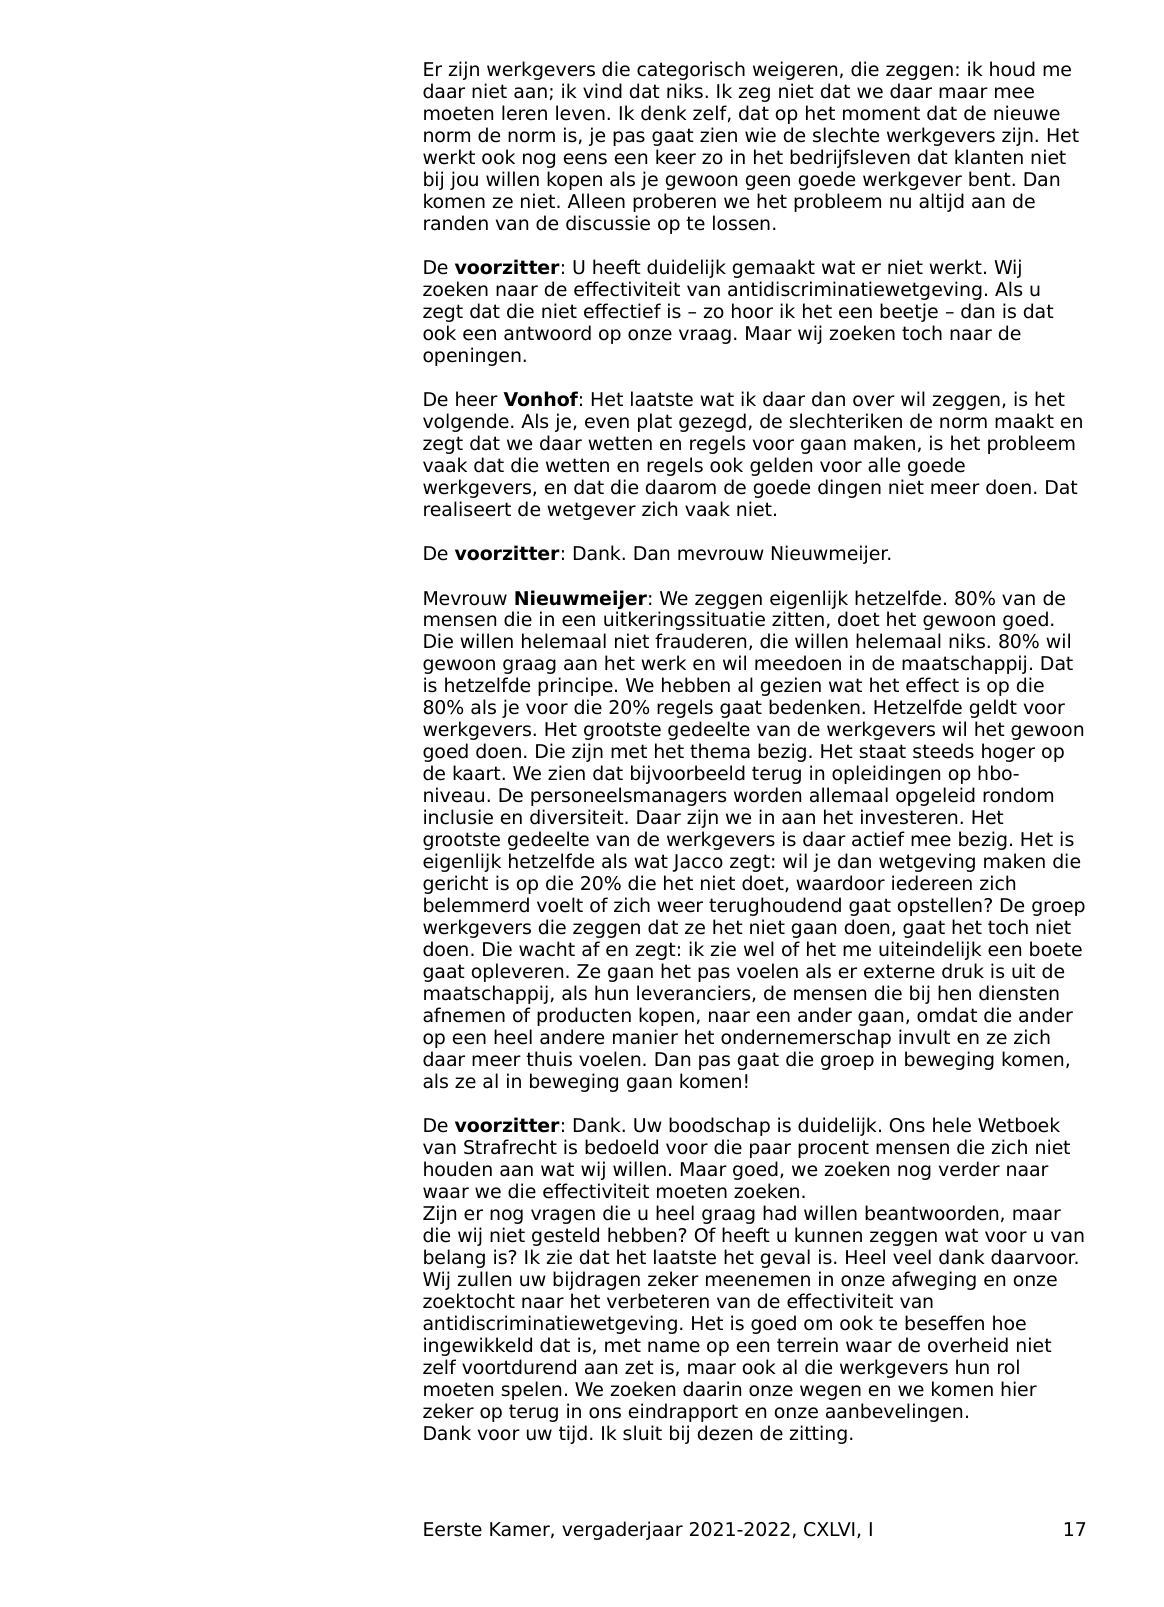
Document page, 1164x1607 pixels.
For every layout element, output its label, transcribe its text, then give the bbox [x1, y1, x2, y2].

text De voorzitter: U heeft duidelijk gemaakt wat er niet werkt. Wij zoeken naar de effectiviteit van antidiscriminatiewetgeving. Als u zegt dat die niet effectief is – zo hoor ik het een beetje – dan is dat ook een antwoord op onze vraag. Maar wij zoeken toch naar de openingen. [422, 257, 1087, 367]
text De heer Vonhof: Het laatste wat ik daar dan over wil zeggen, is het volgende. Als je, even plat gezegd, de slechteriken de norm maakt en zegt dat we daar wetten en regels voor gaan maken, is het probleem vaak dat die wetten en regels ook gelden voor alle goede werkgevers, en dat die daarom de goede dingen niet meer doen. Dat realiseert de wetgever zich vaak niet. [422, 389, 1087, 521]
text Er zijn werkgevers die categorisch weigeren, die zeggen: ik houd me daar niet aan; ik vind dat niks. Ik zeg niet dat we daar maar mee moeten leren leven. Ik denk zelf, dat op het moment dat de nieuwe norm de norm is, je pas gaat zien wie de slechte werkgevers zijn. Het werkt ook nog eens een keer zo in het bedrijfsleven dat klanten niet bij jou willen kopen als je gewoon geen goede werkgever bent. Dan komen ze niet. Alleen proberen we het probleem nu altijd aan de randen van de discussie op te lossen. [422, 59, 1087, 235]
text Mevrouw Nieuwmeijer: We zeggen eigenlijk hetzelfde. 80% van de mensen die in een uitkeringssituatie zitten, doet het gewoon goed. Die willen helemaal niet frauderen, die willen helemaal niks. 80% wil gewoon graag aan het werk en wil meedoen in de maatschappij. Dat is hetzelfde principe. We hebben al gezien wat het effect is op die 80% als je voor die 20% regels gaat bedenken. Hetzelfde geldt voor werkgevers. Het grootste gedeelte van de werkgevers wil het gewoon goed doen. Die zijn met het thema bezig. Het staat steeds hoger op de kaart. We zien dat bijvoorbeeld terug in opleidingen op hbo-niveau. De personeelsmanagers worden allemaal opgeleid rondom inclusie en diversiteit. Daar zijn we in aan het investeren. Het grootste gedeelte van de werkgevers is daar actief mee bezig. Het is eigenlijk hetzelfde als wat Jacco zegt: wil je dan wetgeving maken die gericht is op die 20% die het niet doet, waardoor iedereen zich belemmerd voelt of zich weer terughoudend gaat opstellen? De groep werkgevers die zeggen dat ze het niet gaan doen, gaat het toch niet doen. Die wacht af en zegt: ik zie wel of het me uiteindelijk een boete gaat opleveren. Ze gaan het pas voelen als er externe druk is uit de maatschappij, als hun leveranciers, de mensen die bij hen diensten afnemen of producten kopen, naar een ander gaan, omdat die ander op een heel andere manier het ondernemerschap invult en ze zich daar meer thuis voelen. Dan pas gaat die groep in beweging komen, als ze al in beweging gaan komen! [422, 587, 1087, 1093]
text De voorzitter: Dank. Dan mevrouw Nieuwmeijer. [422, 543, 1087, 565]
text Dank voor uw tijd. Ik sluit bij dezen de zitting. [422, 1423, 1087, 1445]
text De voorzitter: Dank. Uw boodschap is duidelijk. Ons hele Wetboek van Strafrecht is bedoeld voor die paar procent mensen die zich niet houden aan wat wij willen. Maar goed, we zoeken nog verder naar waar we die effectiviteit moeten zoeken. [422, 1115, 1087, 1203]
text Zijn er nog vragen die u heel graag had willen beantwoorden, maar die wij niet gesteld hebben? Of heeft u kunnen zeggen wat voor u van belang is? Ik zie dat het laatste het geval is. Heel veel dank daarvoor. Wij zullen uw bijdragen zeker meenemen in onze afweging en onze zoektocht naar het verbeteren van de effectiviteit van antidiscriminatiewetgeving. Het is goed om ook te beseffen hoe ingewikkeld dat is, met name op een terrein waar de overheid niet zelf voortdurend aan zet is, maar ook al die werkgevers hun rol moeten spelen. We zoeken daarin onze wegen en we komen hier zeker op terug in ons eindrapport en onze aanbevelingen. [422, 1203, 1087, 1423]
